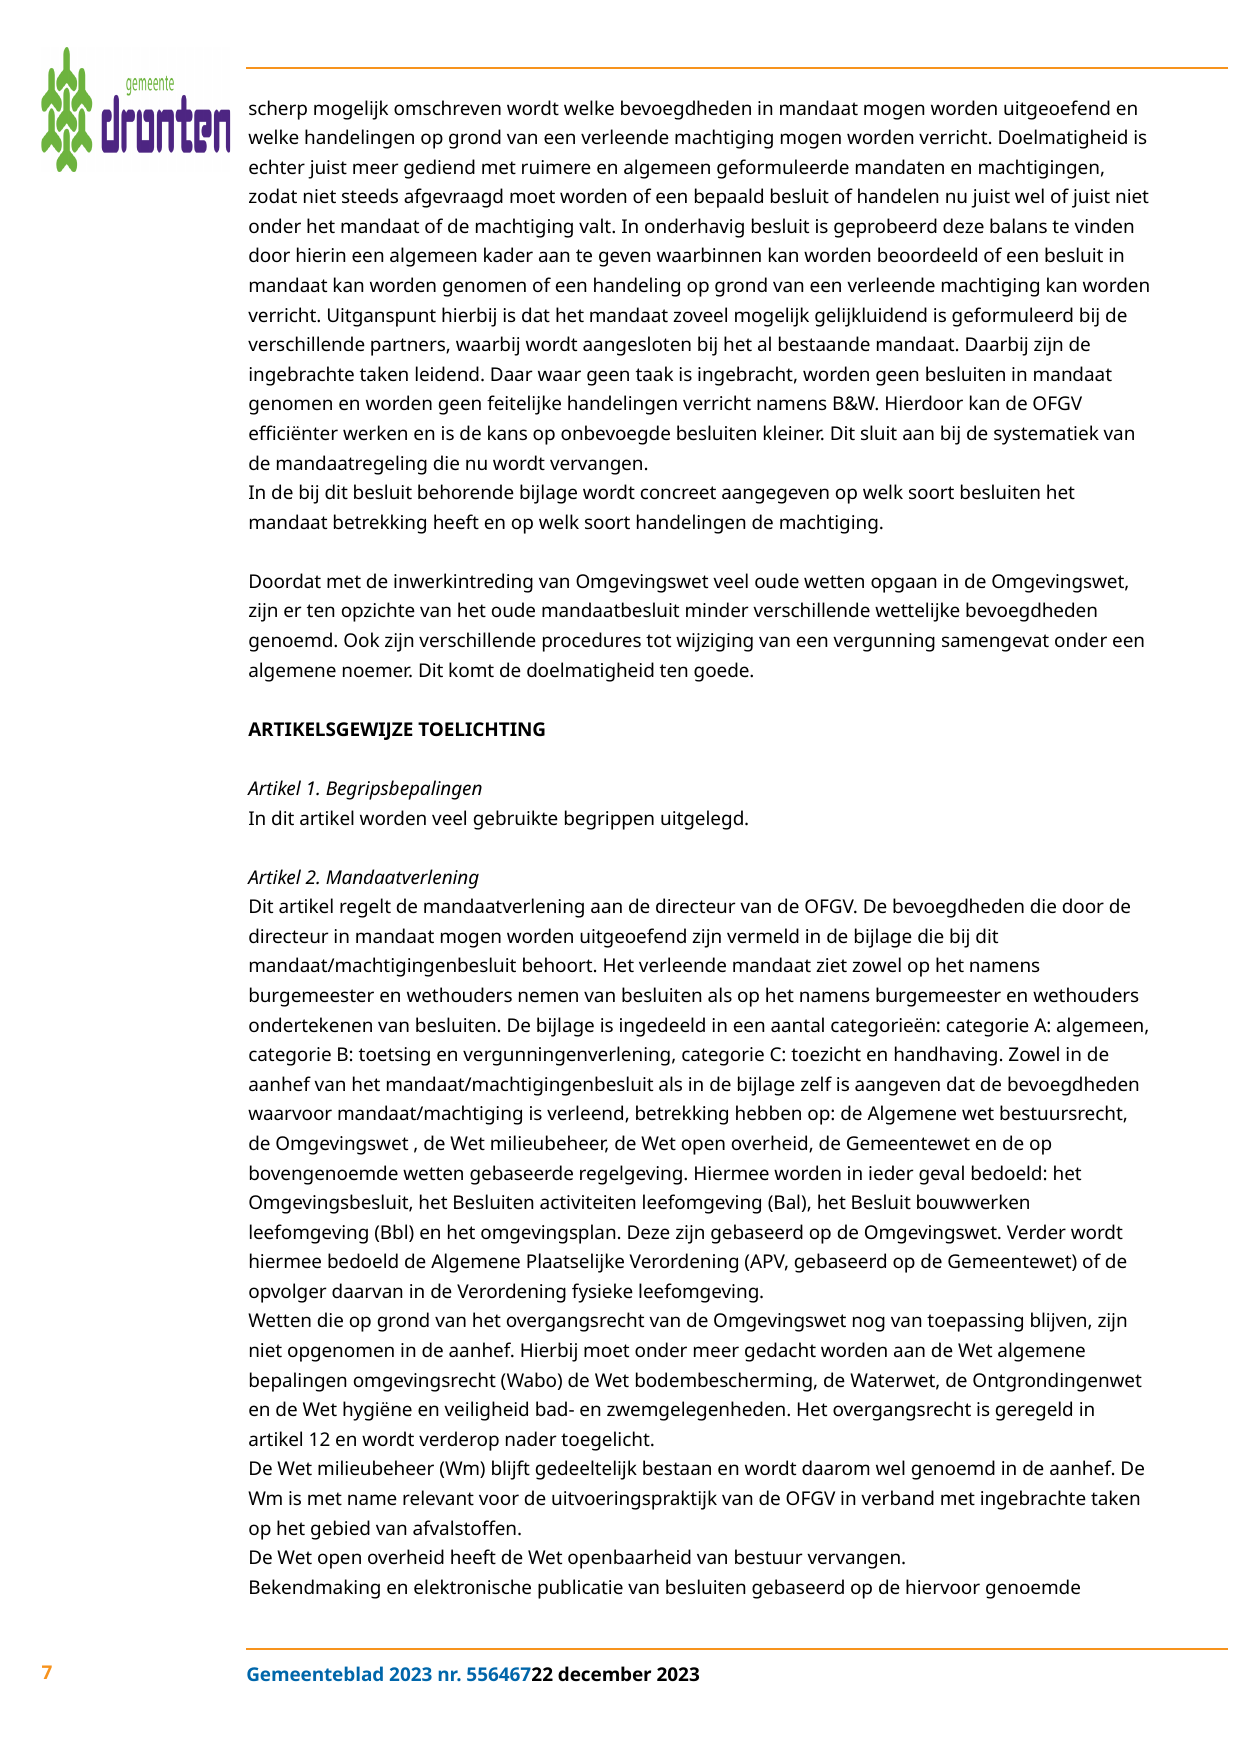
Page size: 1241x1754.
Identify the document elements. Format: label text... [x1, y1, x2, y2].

text Dit artikel regelt de mandaatverlening aan de directeur van de OFGV. De bevoegdheden die door de directeur in mandaat mogen worden uitgeoefend zijn vermeld in de bijlage die bij dit mandaat/machtigingenbesluit behoort. Het verleende mandaat ziet zowel op het namens burgemeester en wethouders nemen van besluiten als op het namens burgemeester en wethouders ondertekenen van besluiten. De bijlage is ingedeeld in een aantal categorieën: categorie A: algemeen, categorie B: toetsing en vergunningenverlening, categorie C: toezicht en handhaving. Zowel in de aanhef van het mandaat/machtigingenbesluit als in de bijlage zelf is aangeven dat de bevoegdheden waarvoor mandaat/machtiging is verleend, betrekking hebben op: de Algemene wet bestuursrecht, de Omgevingswet , de Wet milieubeheer, de Wet open overheid, de Gemeentewet en de op bovengenoemde wetten gebaseerde regelgeving. Hiermee worden in ieder geval bedoeld: het Omgevingsbesluit, het Besluiten activiteiten leefomgeving (Bal), het Besluit bouwwerken leefomgeving (Bbl) en het omgevingsplan. Deze zijn gebaseerd op de Omgevingswet. Verder wordt hiermee bedoeld de Algemene Plaatselijke Verordening (APV, gebaseerd op de Gemeentewet) of de opvolger daarvan in de Verordening fysieke leefomgeving. [248, 893, 1152, 1304]
text Bekendmaking en elektronische publicatie van besluiten gebaseerd op de hiervoor genoemde [248, 1574, 1152, 1600]
text Artikel 2. Mandaatverlening [248, 864, 1152, 890]
text Doordat met de inwerkintreding van Omgevingswet veel oude wetten opgaan in de Omgevingswet, zijn er ten opzichte van het oude mandaatbesluit minder verschillende wettelijke bevoegdheden genoemd. Ook zijn verschillende procedures tot wijziging van een vergunning samengevat onder een algemene noemer. Dit komt de doelmatigheid ten goede. [248, 568, 1152, 683]
text Wetten die op grond van het overgangsrecht van de Omgevingswet nog van toepassing blijven, zijn niet opgenomen in de aanhef. Hierbij moet onder meer gedacht worden aan de Wet algemene bepalingen omgevingsrecht (Wabo) de Wet bodembescherming, de Waterwet, de Ontgrondingenwet en de Wet hygiëne en veiligheid bad- en zwemgelegenheden. Het overgangsrecht is geregeld in artikel 12 en wordt verderop nader toegelicht. [248, 1308, 1152, 1452]
text Artikel 1. Begripsbepalingen [248, 775, 1152, 801]
text In de bij dit besluit behorende bijlage wordt concreet aangegeven op welk soort besluiten het mandaat betrekking heeft en op welk soort handelingen de machtiging. [248, 479, 1152, 535]
text ARTIKELSGEWIJZE TOELICHTING [248, 716, 1152, 742]
text In dit artikel worden veel gebruikte begrippen uitgelegd. [248, 805, 1152, 831]
picture [41, 47, 231, 172]
text scherp mogelijk omschreven wordt welke bevoegdheden in mandaat mogen worden uitgeoefend en welke handelingen op grond van een verleende machtiging mogen worden verricht. Doelmatigheid is echter juist meer gediend met ruimere en algemeen geformuleerde mandaten en machtigingen, zodat niet steeds afgevraagd moet worden of een bepaald besluit of handelen nu juist wel of juist niet onder het mandaat of de machtiging valt. In onderhavig besluit is geprobeerd deze balans te vinden door hierin een algemeen kader aan te geven waarbinnen kan worden beoordeeld of een besluit in mandaat kan worden genomen of een handeling op grond van een verleende machtiging kan worden verricht. Uitganspunt hierbij is dat het mandaat zoveel mogelijk gelijkluidend is geformuleerd bij de verschillende partners, waarbij wordt aangesloten bij het al bestaande mandaat. Daarbij zijn de ingebrachte taken leidend. Daar waar geen taak is ingebracht, worden geen besluiten in mandaat genomen en worden geen feitelijke handelingen verricht namens B&W. Hierdoor kan de OFGV efficiënter werken en is de kans op onbevoegde besluiten kleiner. Dit sluit aan bij de systematiek van de mandaatregeling die nu wordt vervangen. [248, 95, 1152, 476]
text De Wet milieubeheer (Wm) blijft gedeeltelijk bestaan en wordt daarom wel genoemd in de aanhef. De Wm is met name relevant voor de uitvoeringspraktijk van de OFGV in verband met ingebrachte taken op het gebied van afvalstoffen. [248, 1456, 1152, 1541]
text De Wet open overheid heeft de Wet openbaarheid van bestuur vervangen. [248, 1544, 1152, 1570]
